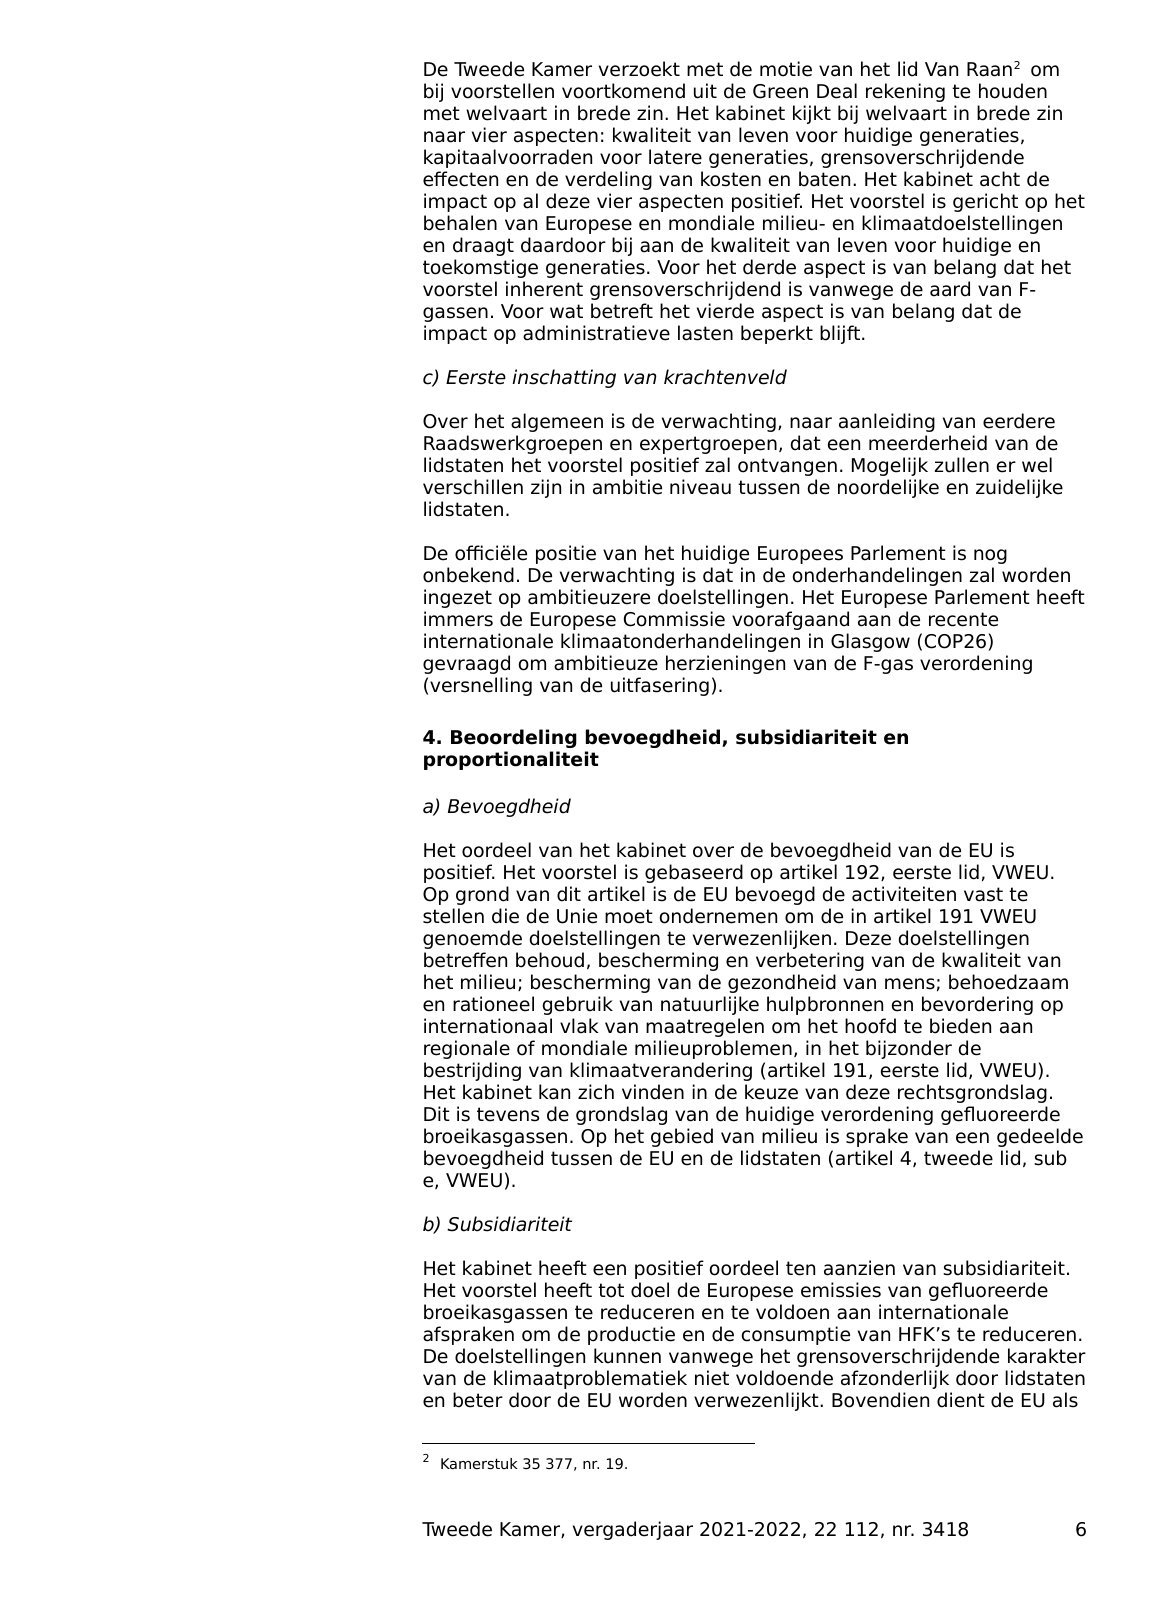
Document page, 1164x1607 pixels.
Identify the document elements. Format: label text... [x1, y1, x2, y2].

subtitle b) Subsidiariteit [422, 1214, 1087, 1236]
text Over het algemeen is de verwachting, naar aanleiding van eerdere Raadswerkgroepen en expertgroepen, dat een meerderheid van de lidstaten het voorstel positief zal ontvangen. Mogelijk zullen er wel verschillen zijn in ambitie niveau tussen de noordelijke en zuidelijke lidstaten. [422, 411, 1087, 521]
text De Tweede Kamer verzoekt met de motie van het lid Van Raan om bij voorstellen voortkomend uit de Green Deal rekening te houden met welvaart in brede zin. Het kabinet kijkt bij welvaart in brede zin naar vier aspecten: kwaliteit van leven voor huidige generaties, kapitaalvoorraden voor latere generaties, grensoverschrijdende effecten en de verdeling van kosten en baten. Het kabinet acht de impact op al deze vier aspecten positief. Het voorstel is gericht op het behalen van Europese en mondiale milieu- en klimaatdoelstellingen en draagt daardoor bij aan de kwaliteit van leven voor huidige en toekomstige generaties. Voor het derde aspect is van belang dat het voorstel inherent grensoverschrijdend is vanwege de aard van F-gassen. Voor wat betreft het vierde aspect is van belang dat de impact op administratieve lasten beperkt blijft. [422, 59, 1087, 345]
subtitle a) Bevoegdheid [422, 796, 1087, 818]
subtitle c) Eerste inschatting van krachtenveld [422, 367, 1087, 389]
text De officiële positie van het huidige Europees Parlement is nog onbekend. De verwachting is dat in de onderhandelingen zal worden ingezet op ambitieuzere doelstellingen. Het Europese Parlement heeft immers de Europese Commissie voorafgaand aan de recente internationale klimaatonderhandelingen in Glasgow (COP26) gevraagd om ambitieuze herzieningen van de F-gas verordening (versnelling van de uitfasering). [422, 543, 1087, 697]
text Het oordeel van het kabinet over de bevoegdheid van de EU is positief. Het voorstel is gebaseerd op artikel 192, eerste lid, VWEU. Op grond van dit artikel is de EU bevoegd de activiteiten vast te stellen die de Unie moet ondernemen om de in artikel 191 VWEU genoemde doelstellingen te verwezenlijken. Deze doelstellingen betreffen behoud, bescherming en verbetering van de kwaliteit van het milieu; bescherming van de gezondheid van mens; behoedzaam en rationeel gebruik van natuurlijke hulpbronnen en bevordering op internationaal vlak van maatregelen om het hoofd te bieden aan regionale of mondiale milieuproblemen, in het bijzonder de bestrijding van klimaatverandering (artikel 191, eerste lid, VWEU). Het kabinet kan zich vinden in de keuze van deze rechtsgrondslag. Dit is tevens de grondslag van de huidige verordening gefluoreerde broeikasgassen. Op het gebied van milieu is sprake van een gedeelde bevoegdheid tussen de EU en de lidstaten (artikel 4, tweede lid, sub e, VWEU). [422, 840, 1087, 1192]
text Het kabinet heeft een positief oordeel ten aanzien van subsidiariteit. Het voorstel heeft tot doel de Europese emissies van gefluoreerde broeikasgassen te reduceren en te voldoen aan internationale afspraken om de productie en de consumptie van HFK’s te reduceren. De doelstellingen kunnen vanwege het grensoverschrijdende karakter van de klimaatproblematiek niet voldoende afzonderlijk door lidstaten en beter door de EU worden verwezenlijkt. Bovendien dient de EU als [422, 1258, 1087, 1412]
text Kamerstuk 35 377, nr. 19. [422, 1452, 1087, 1474]
subtitle 4. Beoordeling bevoegdheid, subsidiariteit en proportionaliteit [422, 727, 1087, 771]
